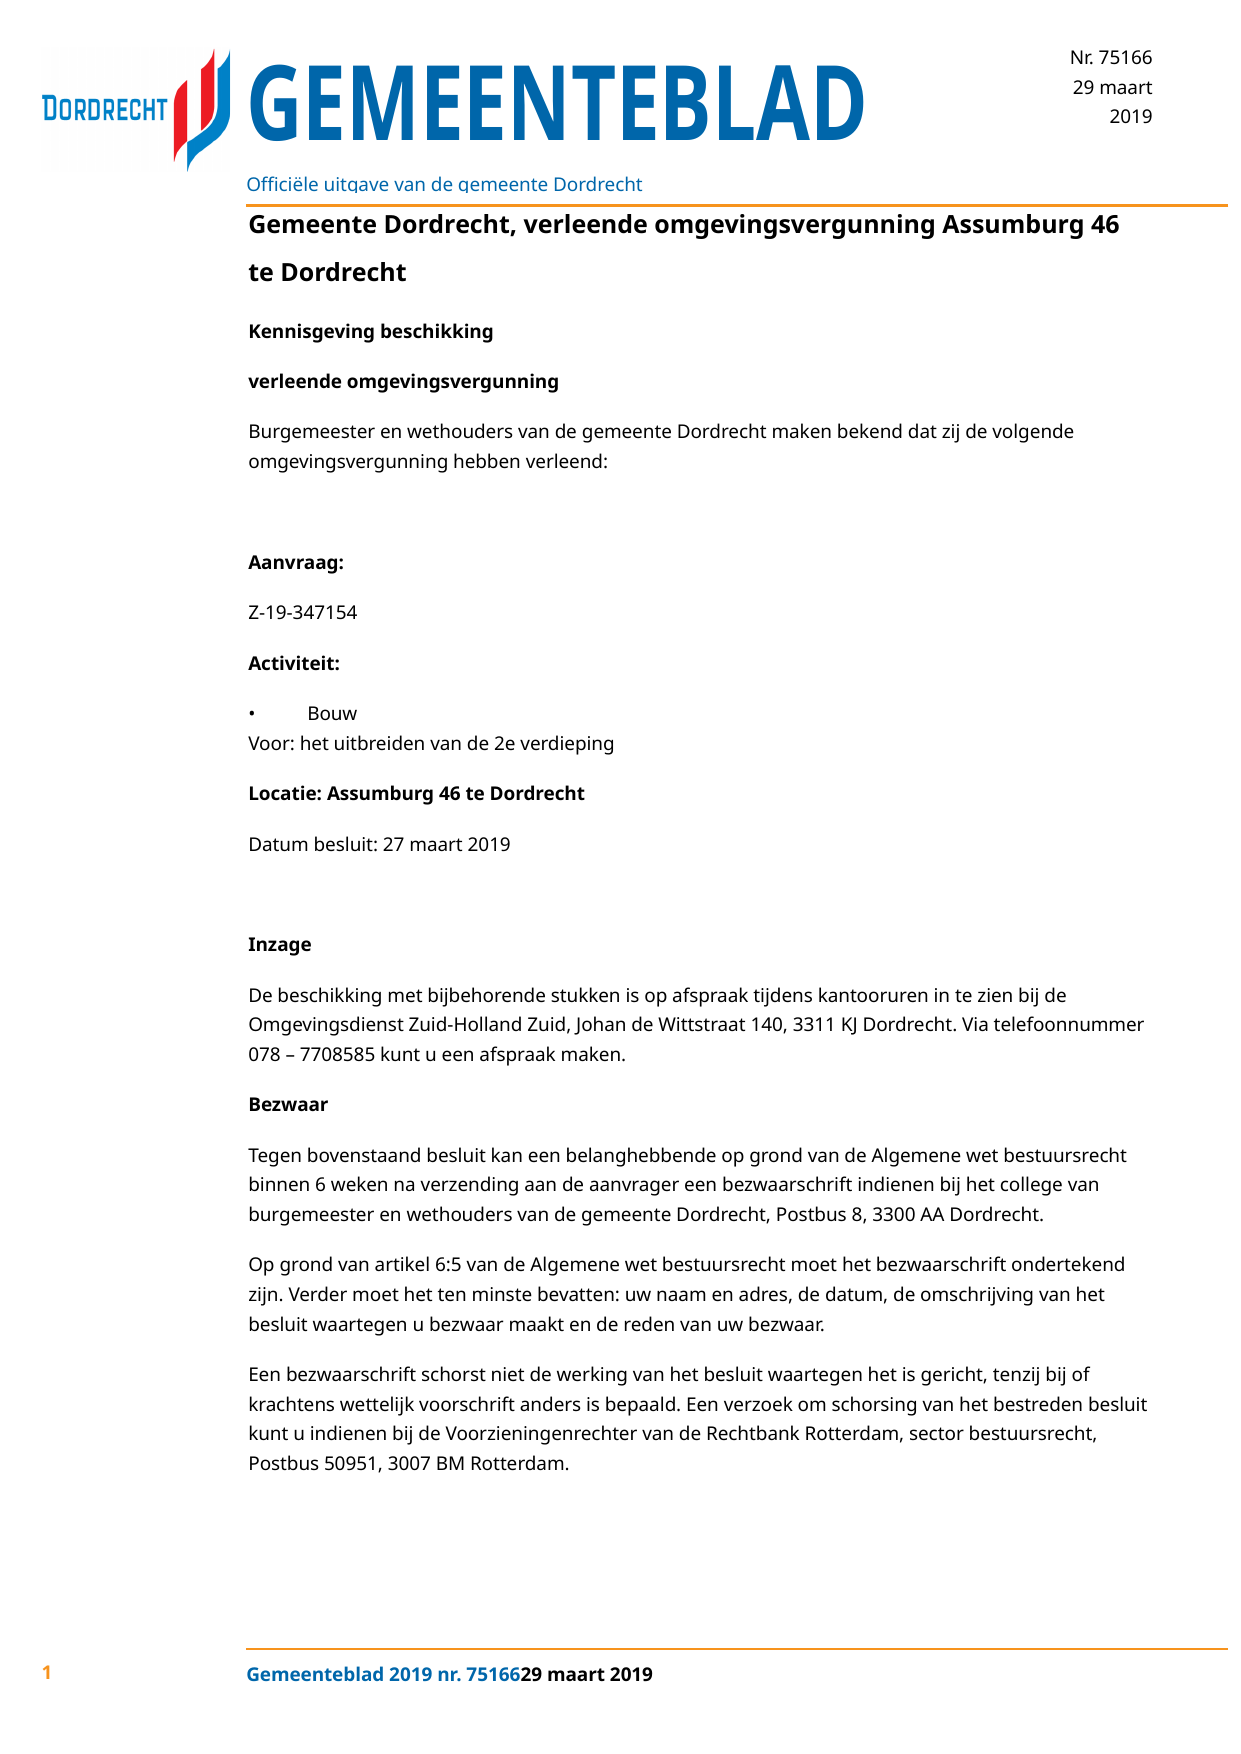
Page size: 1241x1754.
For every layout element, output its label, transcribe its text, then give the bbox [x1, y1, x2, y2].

text Op grond van artikel 6:5 van de Algemene wet bestuursrecht moet het bezwaarschrift ondertekend zijn. Verder moet het ten minste bevatten: uw naam en adres, de datum, de omschrijving van het besluit waartegen u bezwaar maakt en de reden van uw bezwaar. [248, 1252, 1152, 1337]
text Z-19-347154 [248, 599, 1152, 625]
text Kennisgeving beschikking [248, 318, 1152, 344]
text Burgemeester en wethouders van de gemeente Dordrecht maken bekend dat zij de volgende omgevingsvergunning hebben verleend: [248, 419, 1152, 474]
text De beschikking met bijbehorende stukken is op afspraak tijdens kantooruren in te zien bij de Omgevingsdienst Zuid-Holland Zuid, Johan de Wittstraat 140, 3311 KJ Dordrecht. Via telefoonnummer 078 – 7708585 kunt u een afspraak maken. [248, 982, 1152, 1067]
text Bezwaar [248, 1092, 1152, 1117]
text Tegen bovenstaand besluit kan een belanghebbende op grond van de Algemene wet bestuursrecht binnen 6 weken na verzending aan de aanvrager een bezwaarschrift indienen bij het college van burgemeester en wethouders van de gemeente Dordrecht, Postbus 8, 3300 AA Dordrecht. [248, 1142, 1152, 1227]
text verleende omgevingsvergunning [248, 368, 1152, 394]
text Voor: het uitbreiden van de 2e verdieping [248, 730, 1152, 756]
text Inzage [248, 932, 1152, 957]
picture [41, 47, 231, 172]
text Gemeente Dordrecht, verleende omgevingsvergunning Assumburg 46 te Dordrecht [248, 207, 1152, 288]
text Datum besluit: 27 maart 2019 [248, 831, 1152, 857]
text Locatie: Assumburg 46 te Dordrecht [248, 780, 1152, 806]
text Een bezwaarschrift schorst niet de werking van het besluit waartegen het is gericht, tenzij bij of krachtens wettelijk voorschrift anders is bepaald. Een verzoek om schorsing van het bestreden besluit kunt u indienen bij de Voorzieningenrechter van de Rechtbank Rotterdam, sector bestuursrecht, Postbus 50951, 3007 BM Rotterdam. [248, 1361, 1152, 1476]
list Bouw [248, 700, 1152, 726]
text Activiteit: [248, 650, 1152, 676]
text Aanvraag: [248, 549, 1152, 575]
